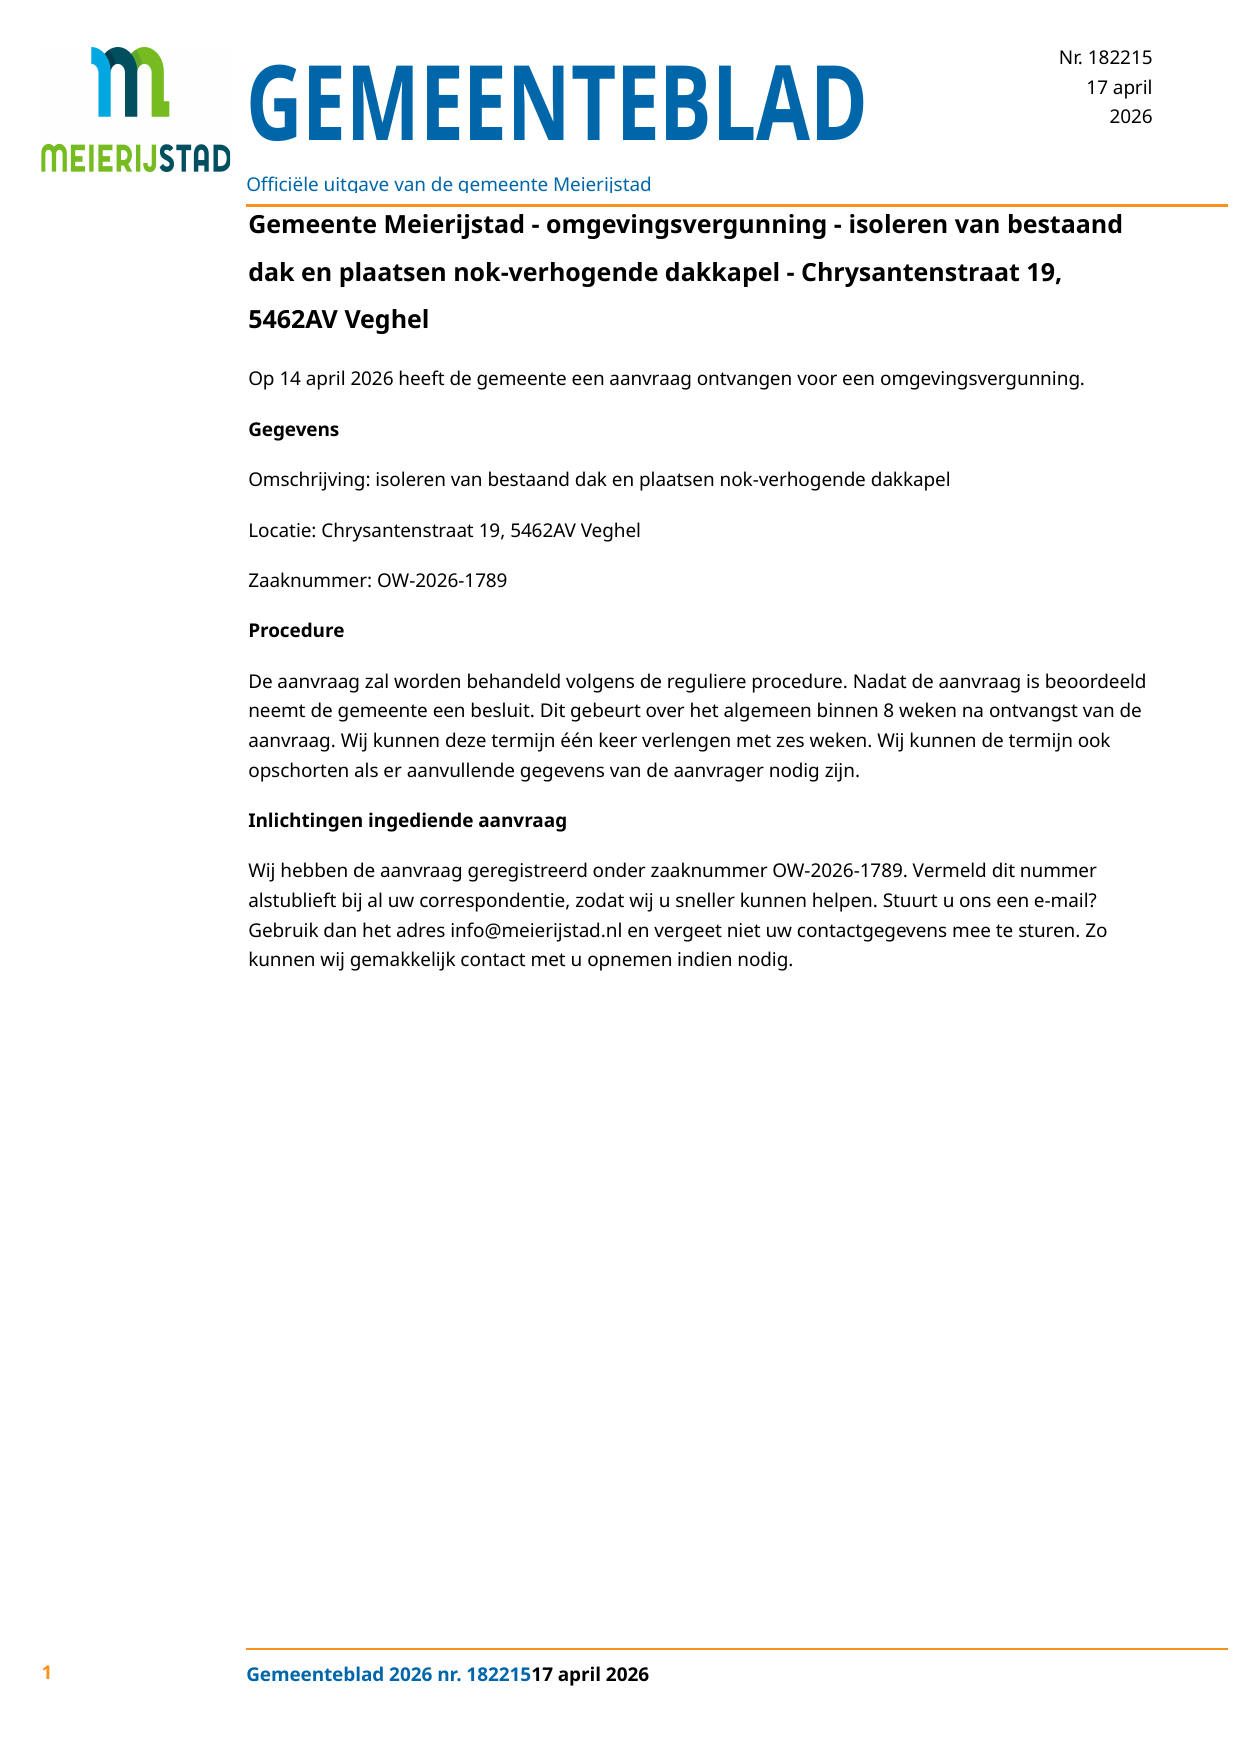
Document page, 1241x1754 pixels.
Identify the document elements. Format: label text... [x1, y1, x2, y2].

text Op 14 april 2026 heeft de gemeente een aanvraag ontvangen voor een omgevingsvergunning. [248, 366, 1152, 391]
text Locatie: Chrysantenstraat 19, 5462AV Veghel [248, 517, 1152, 542]
text Inlichtingen ingediende aanvraag [248, 807, 1152, 833]
text De aanvraag zal worden behandeld volgens de reguliere procedure. Nadat de aanvraag is beoordeeld neemt de gemeente een besluit. Dit gebeurt over het algemeen binnen 8 weken na ontvangst van de aanvraag. Wij kunnen deze termijn één keer verlengen met zes weken. Wij kunnen de termijn ook opschorten als er aanvullende gegevens van de aanvrager nodig zijn. [248, 668, 1152, 782]
text Procedure [248, 618, 1152, 643]
text Wij hebben de aanvraag geregistreerd onder zaaknummer OW-2026-1789. Vermeld dit nummer alstublieft bij al uw correspondentie, zodat wij u sneller kunnen helpen. Stuurt u ons een e-mail? Gebruik dan het adres info@meierijstad.nl en vergeet niet uw contactgegevens mee te sturen. Zo kunnen wij gemakkelijk contact met u opnemen indien nodig. [248, 858, 1152, 972]
text Gemeente Meierijstad - omgevingsvergunning - isoleren van bestaand dak en plaatsen nok-verhogende dakkapel - Chrysantenstraat 19, 5462AV Veghel [248, 207, 1152, 336]
text Omschrijving: isoleren van bestaand dak en plaatsen nok-verhogende dakkapel [248, 466, 1152, 492]
picture [41, 47, 231, 172]
text Zaaknummer: OW-2026-1789 [248, 567, 1152, 593]
text Gegevens [248, 416, 1152, 442]
